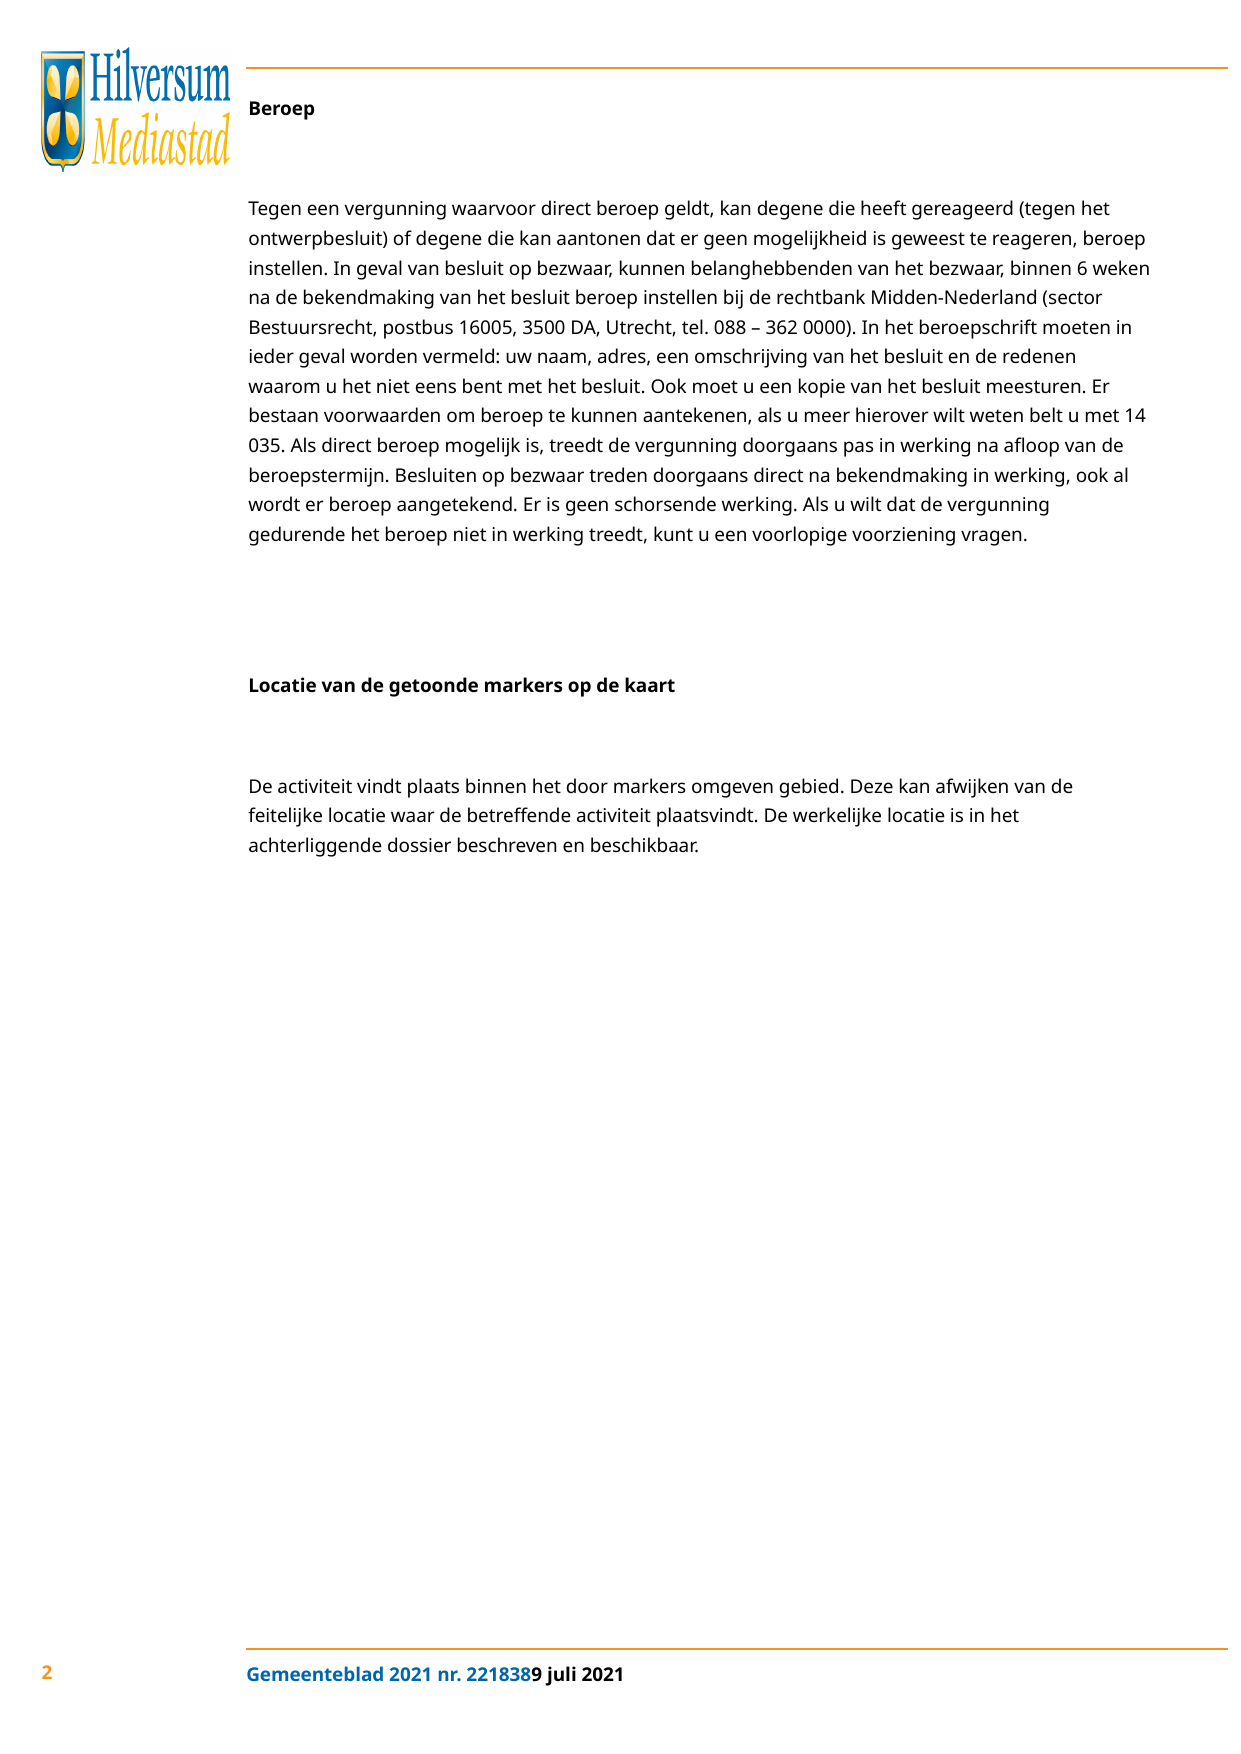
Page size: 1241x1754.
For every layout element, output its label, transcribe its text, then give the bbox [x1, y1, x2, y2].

text Tegen een vergunning waarvoor direct beroep geldt, kan degene die heeft gereageerd (tegen het ontwerpbesluit) of degene die kan aantonen dat er geen mogelijkheid is geweest te reageren, beroep instellen. In geval van besluit op bezwaar, kunnen belanghebbenden van het bezwaar, binnen 6 weken na de bekendmaking van het besluit beroep instellen bij de rechtbank Midden-Nederland (sector Bestuursrecht, postbus 16005, 3500 DA, Utrecht, tel. 088 – 362 0000). In het beroepschrift moeten in ieder geval worden vermeld: uw naam, adres, een omschrijving van het besluit en de redenen waarom u het niet eens bent met het besluit. Ook moet u een kopie van het besluit meesturen. Er bestaan voorwaarden om beroep te kunnen aantekenen, als u meer hierover wilt weten belt u met 14 035. Als direct beroep mogelijk is, treedt de vergunning doorgaans pas in werking na afloop van de beroepstermijn. Besluiten op bezwaar treden doorgaans direct na bekendmaking in werking, ook al wordt er beroep aangetekend. Er is geen schorsende werking. Als u wilt dat de vergunning gedurende het beroep niet in werking treedt, kunt u een voorlopige voorziening vragen. [248, 196, 1152, 547]
text Beroep [248, 95, 1152, 121]
text Locatie van de getoonde markers op de kaart [248, 672, 1152, 698]
text De activiteit vindt plaats binnen het door markers omgeven gebied. Deze kan afwijken van de feitelijke locatie waar de betreffende activiteit plaatsvindt. De werkelijke locatie is in het achterliggende dossier beschreven en beschikbaar. [248, 773, 1152, 858]
picture [41, 47, 231, 172]
